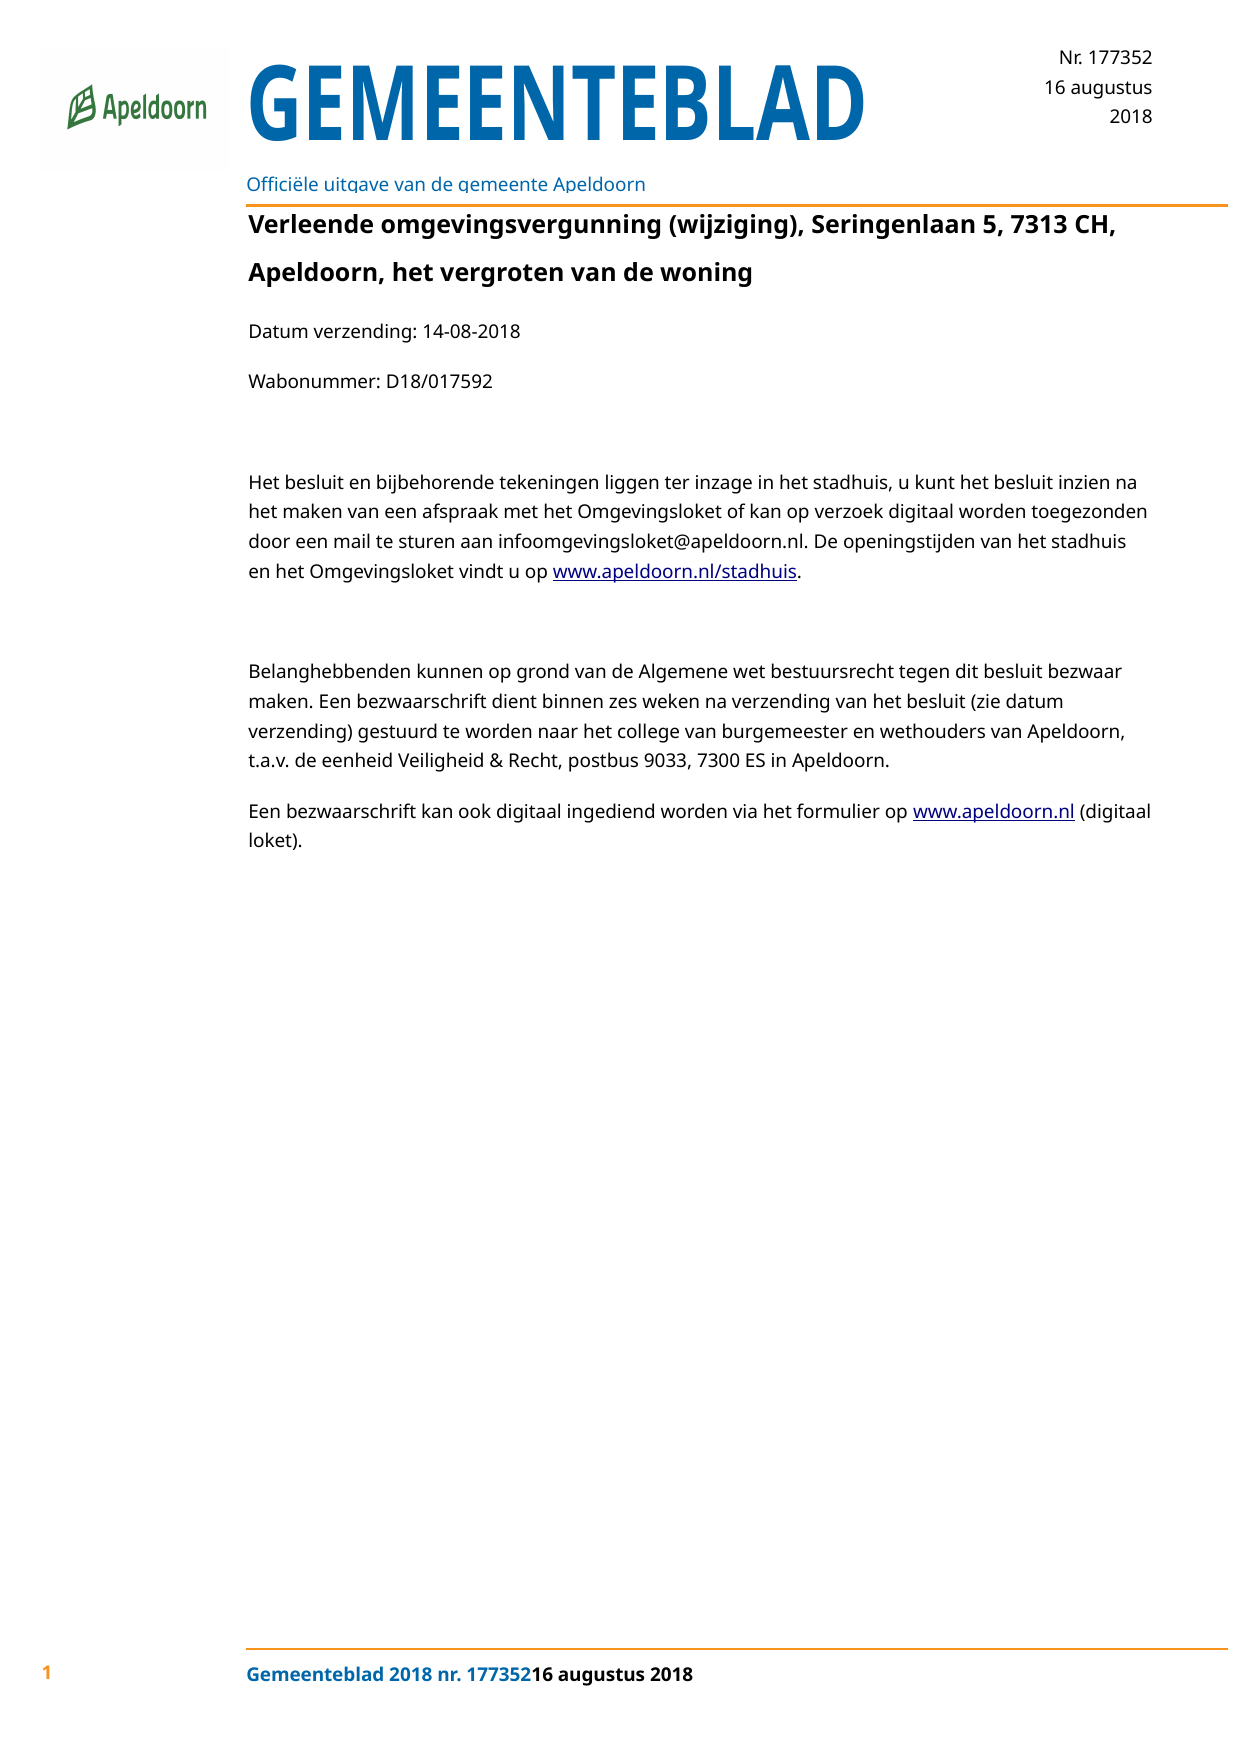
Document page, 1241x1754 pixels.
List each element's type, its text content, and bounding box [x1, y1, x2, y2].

text Wabonummer: D18/017592 [248, 368, 1152, 394]
text Verleende omgevingsvergunning (wijziging), Seringenlaan 5, 7313 CH, Apeldoorn, het vergroten van de woning [248, 207, 1152, 288]
text Belanghebbenden kunnen op grond van de Algemene wet bestuursrecht tegen dit besluit bezwaar maken. Een bezwaarschrift dient binnen zes weken na verzending van het besluit (zie datum verzending) gestuurd te worden naar het college van burgemeester en wethouders van Apeldoorn, t.a.v. de eenheid Veiligheid & Recht, postbus 9033, 7300 ES in Apeldoorn. [248, 659, 1152, 773]
text Een bezwaarschrift kan ook digitaal ingediend worden via het formulier op www.apeldoorn.nl (digitaal loket). [248, 798, 1152, 853]
text Het besluit en bijbehorende tekeningen liggen ter inzage in het stadhuis, u kunt het besluit inzien na het maken van een afspraak met het Omgevingsloket of kan op verzoek digitaal worden toegezonden door een mail te sturen aan infoomgevingsloket@apeldoorn.nl. De openingstijden van het stadhuis en het Omgevingsloket vindt u op www.apeldoorn.nl/stadhuis. [248, 469, 1152, 584]
picture [41, 47, 231, 172]
text Datum verzending: 14-08-2018 [248, 318, 1152, 344]
